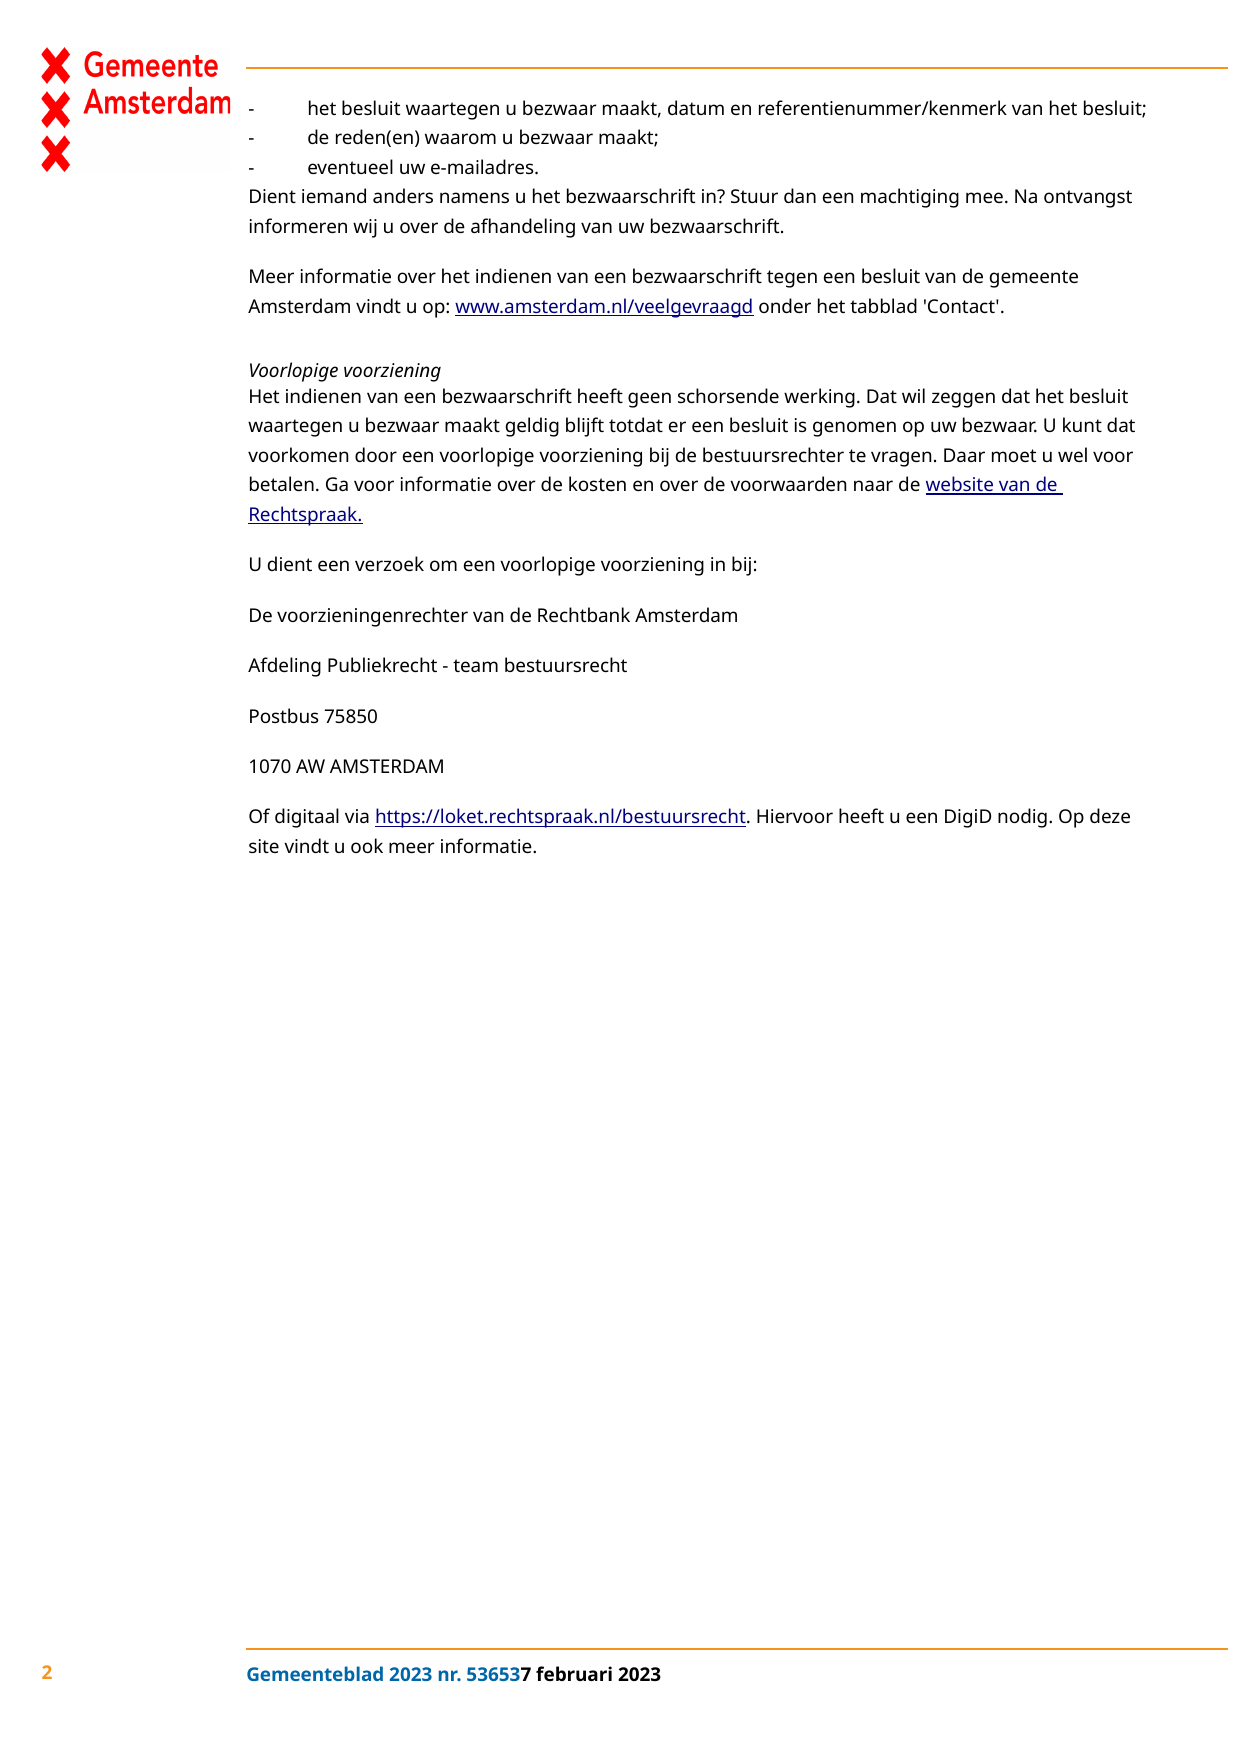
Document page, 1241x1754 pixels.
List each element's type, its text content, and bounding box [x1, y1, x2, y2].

text Het indienen van een bezwaarschrift heeft geen schorsende werking. Dat wil zeggen dat het besluit waartegen u bezwaar maakt geldig blijft totdat er een besluit is genomen op uw bezwaar. U kunt dat voorkomen door een voorlopige voorziening bij de bestuursrechter te vragen. Daar moet u wel voor betalen. Ga voor informatie over de kosten en over de voorwaarden naar de website van de Rechtspraak. [248, 383, 1152, 527]
text Afdeling Publiekrecht - team bestuursrecht [248, 652, 1152, 678]
text U dient een verzoek om een voorlopige voorziening in bij: [248, 552, 1152, 577]
text Dient iemand anders namens u het bezwaarschrift in? Stuur dan een machtiging mee. Na ontvangst informeren wij u over de afhandeling van uw bezwaarschrift. [248, 183, 1152, 239]
list het besluit waartegen u bezwaar maakt, datum en referentienummer/kenmerk van het besluit; [248, 95, 1152, 121]
list de reden(en) waarom u bezwaar maakt; [248, 124, 1152, 150]
text Meer informatie over het indienen van een bezwaarschrift tegen een besluit van de gemeente Amsterdam vindt u op: www.amsterdam.nl/veelgevraagd onder het tabblad 'Contact'. [248, 263, 1152, 319]
text De voorzieningenrechter van de Rechtbank Amsterdam [248, 602, 1152, 628]
text Postbus 75850 [248, 703, 1152, 728]
list eventueel uw e-mailadres. [248, 154, 1152, 180]
text Of digitaal via https://loket.rechtspraak.nl/bestuursrecht. Hiervoor heeft u een DigiD nodig. Op deze site vindt u ook meer informatie. [248, 804, 1152, 859]
picture [41, 47, 231, 172]
text Voorlopige voorziening [248, 357, 1152, 383]
text 1070 AW AMSTERDAM [248, 753, 1152, 779]
